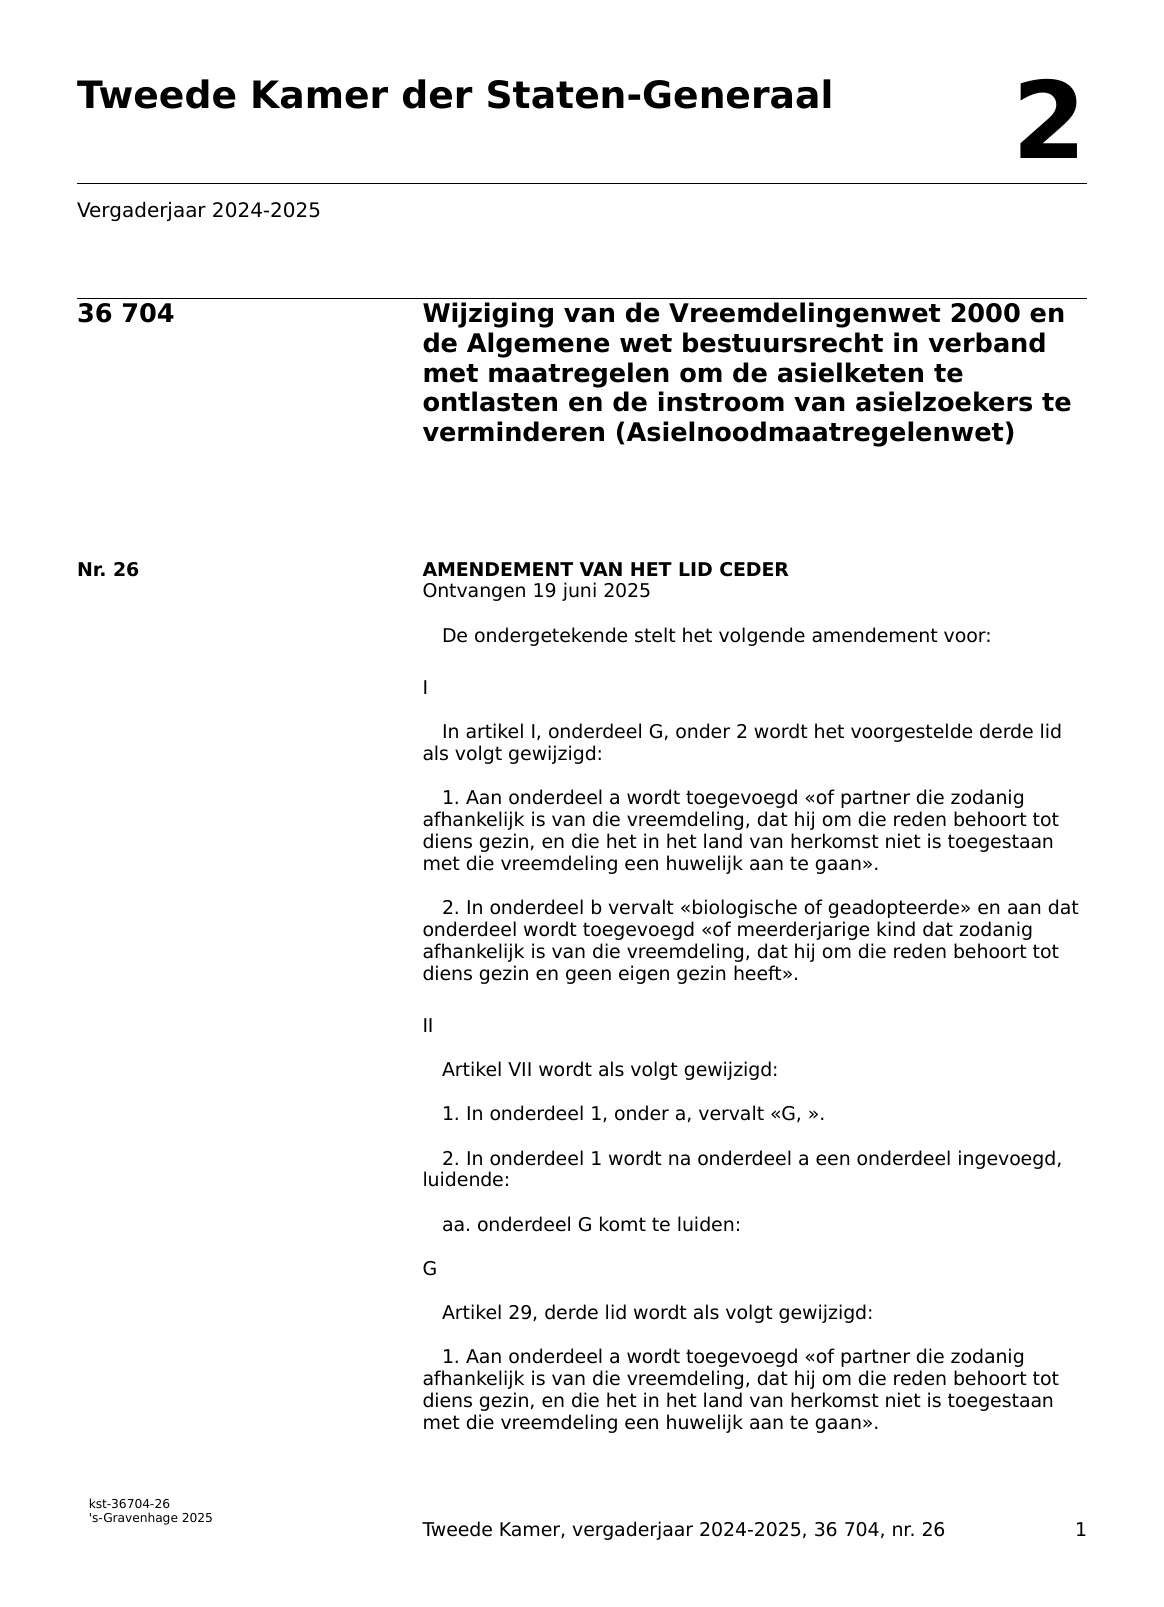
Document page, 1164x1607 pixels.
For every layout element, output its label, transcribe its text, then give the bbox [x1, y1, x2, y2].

text In artikel I, onderdeel G, onder 2 wordt het voorgestelde derde lid als volgt gewijzigd: [422, 721, 1087, 765]
text 1. Aan onderdeel a wordt toegevoegd «of partner die zodanig afhankelijk is van die vreemdeling, dat hij om die reden behoort tot diens gezin, en die het in het land van herkomst niet is toegestaan met die vreemdeling een huwelijk aan te gaan». [422, 787, 1087, 875]
table_header 2 [886, 59, 1087, 183]
text kst-36704-26 [88, 1497, 323, 1511]
subtitle I [422, 677, 1087, 698]
subtitle II [422, 1015, 1087, 1037]
text De ondergetekende stelt het volgende amendement voor: [422, 624, 1087, 647]
text aa. onderdeel G komt te luiden: [422, 1213, 1087, 1236]
table_cell Vergaderjaar 2024-2025 [77, 184, 1087, 298]
text Artikel 29, derde lid wordt als volgt gewijzigd: [422, 1302, 1087, 1324]
text 2. In onderdeel b vervalt «biologische of geadopteerde» en aan dat onderdeel wordt toegevoegd «of meerderjarige kind dat zodanig afhankelijk is van die vreemdeling, dat hij om die reden behoort tot diens gezin en geen eigen gezin heeft». [422, 897, 1087, 985]
text 2. In onderdeel 1 wordt na onderdeel a een onderdeel ingevoegd, luidende: [422, 1147, 1087, 1191]
text 's-Gravenhage 2025 [88, 1511, 323, 1525]
subtitle Nr. 26 AMENDEMENT VAN HET LID CEDER [77, 558, 1087, 580]
subtitle 36 704 Wijziging van de Vreemdelingenwet 2000 en de Algemene wet bestuursrecht in verband met maatregelen om de asielketen te ontlasten en de instroom van asielzoekers te verminderen (Asielnoodmaatregelenwet) [77, 299, 1087, 447]
table_header Tweede Kamer der Staten-Generaal [77, 59, 886, 183]
text Ontvangen 19 juni 2025 [422, 580, 1087, 602]
text G [422, 1258, 1087, 1280]
text 1. Aan onderdeel a wordt toegevoegd «of partner die zodanig afhankelijk is van die vreemdeling, dat hij om die reden behoort tot diens gezin, en die het in het land van herkomst niet is toegestaan met die vreemdeling een huwelijk aan te gaan». [422, 1346, 1087, 1434]
text Artikel VII wordt als volgt gewijzigd: [422, 1059, 1087, 1081]
text 1. In onderdeel 1, onder a, vervalt «G, ». [422, 1103, 1087, 1125]
